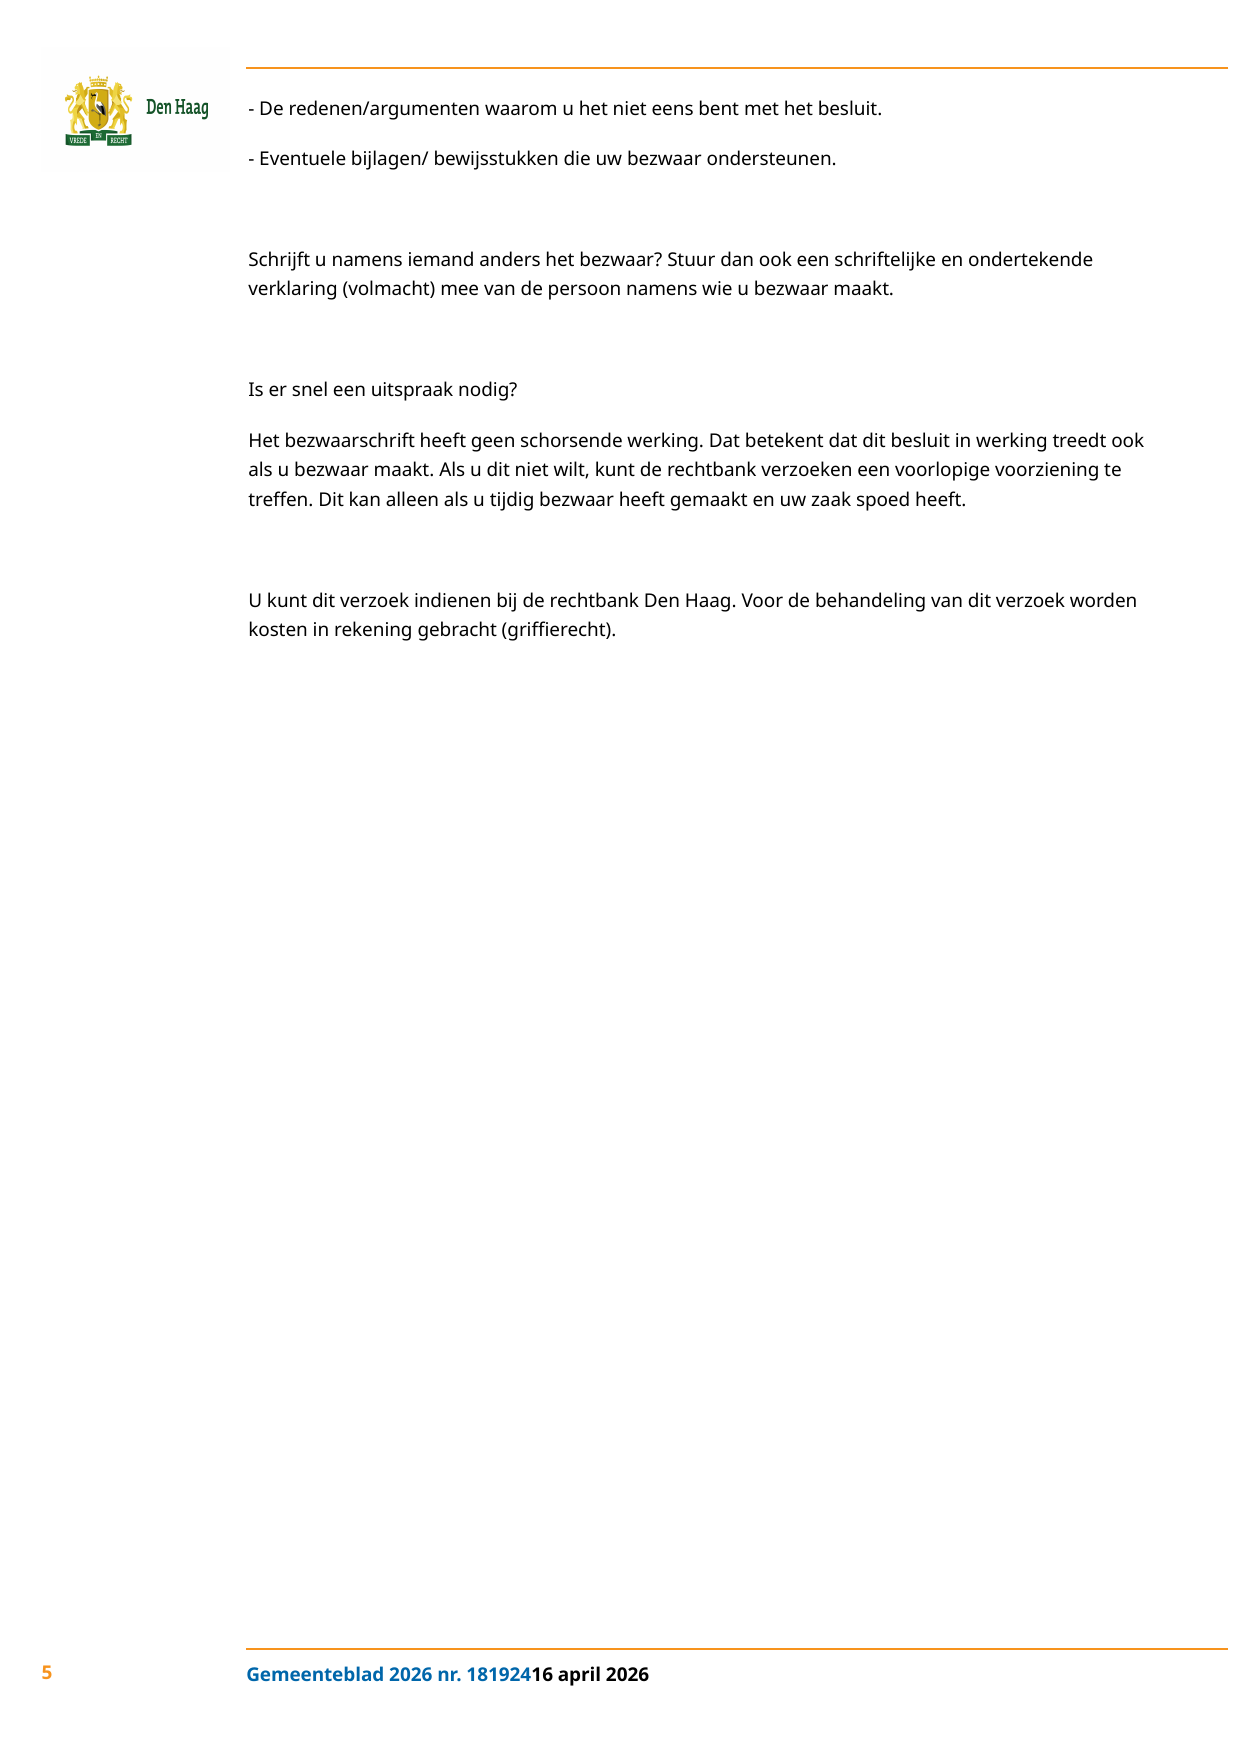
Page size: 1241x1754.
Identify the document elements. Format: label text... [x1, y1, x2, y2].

text Het bezwaarschrift heeft geen schorsende werking. Dat betekent dat dit besluit in werking treedt ook als u bezwaar maakt. Als u dit niet wilt, kunt de rechtbank verzoeken een voorlopige voorziening te treffen. Dit kan alleen als u tijdig bezwaar heeft gemaakt en uw zaak spoed heeft. [248, 427, 1152, 512]
text Is er snel een uitspraak nodig? [248, 376, 1152, 402]
text - De redenen/argumenten waarom u het niet eens bent met het besluit. [248, 95, 1152, 121]
text U kunt dit verzoek indienen bij de rechtbank Den Haag. Voor de behandeling van dit verzoek worden kosten in rekening gebracht (griffierecht). [248, 587, 1152, 642]
text - Eventuele bijlagen/ bewijsstukken die uw bezwaar ondersteunen. [248, 145, 1152, 171]
text Schrijft u namens iemand anders het bezwaar? Stuur dan ook een schriftelijke en ondertekende verklaring (volmacht) mee van de persoon namens wie u bezwaar maakt. [248, 246, 1152, 301]
picture [41, 47, 231, 172]
